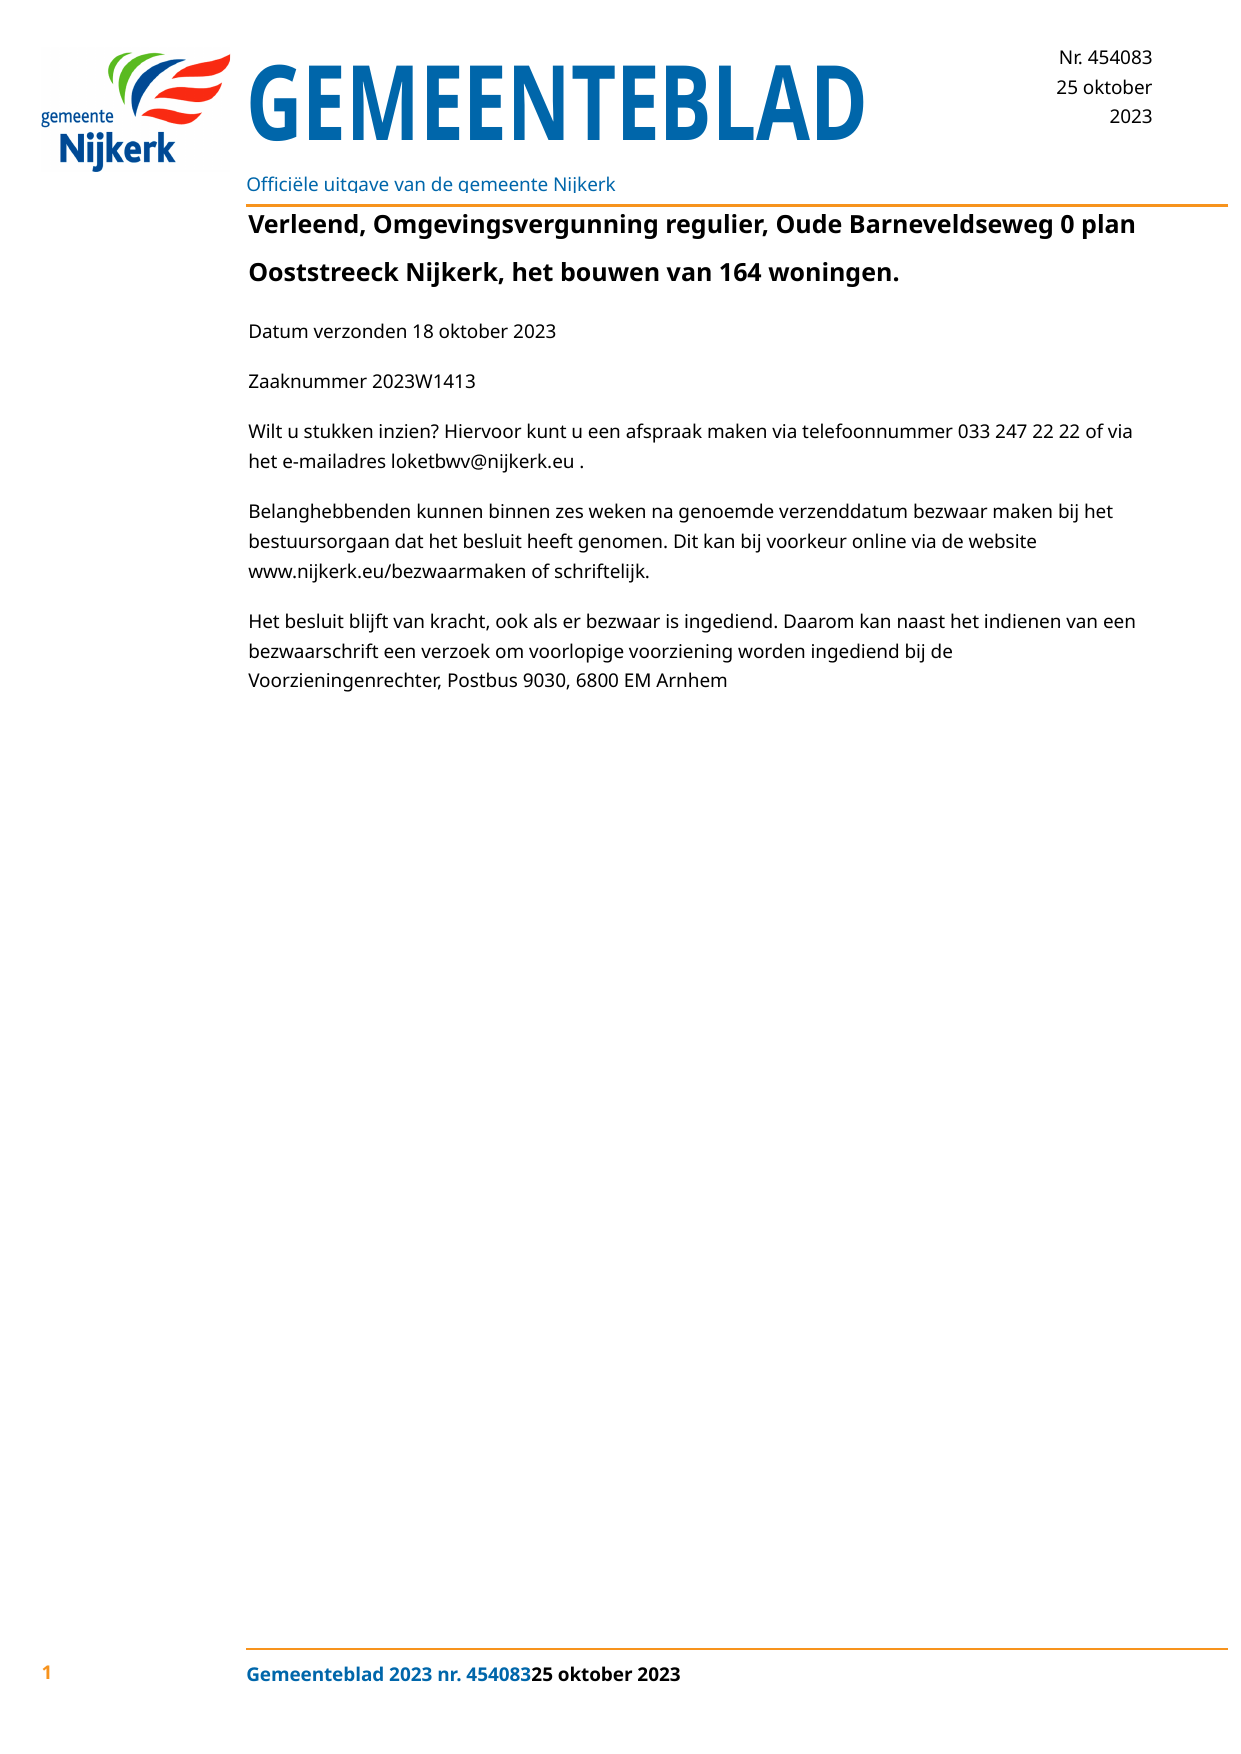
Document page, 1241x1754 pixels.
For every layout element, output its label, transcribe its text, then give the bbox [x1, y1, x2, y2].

text Belanghebbenden kunnen binnen zes weken na genoemde verzenddatum bezwaar maken bij het bestuursorgaan dat het besluit heeft genomen. Dit kan bij voorkeur online via de website www.nijkerk.eu/bezwaarmaken of schriftelijk. [248, 499, 1152, 584]
text Zaaknummer 2023W1413 [248, 368, 1152, 394]
text Verleend, Omgevingsvergunning regulier, Oude Barneveldseweg 0 plan Ooststreeck Nijkerk, het bouwen van 164 woningen. [248, 207, 1152, 288]
picture [41, 47, 231, 172]
text Wilt u stukken inzien? Hiervoor kunt u een afspraak maken via telefoonnummer 033 247 22 22 of via het e-mailadres loketbwv@nijkerk.eu . [248, 419, 1152, 474]
text Het besluit blijft van kracht, ook als er bezwaar is ingediend. Daarom kan naast het indienen van een bezwaarschrift een verzoek om voorlopige voorziening worden ingediend bij de Voorzieningenrechter, Postbus 9030, 6800 EM Arnhem [248, 608, 1152, 693]
text Datum verzonden 18 oktober 2023 [248, 318, 1152, 344]
